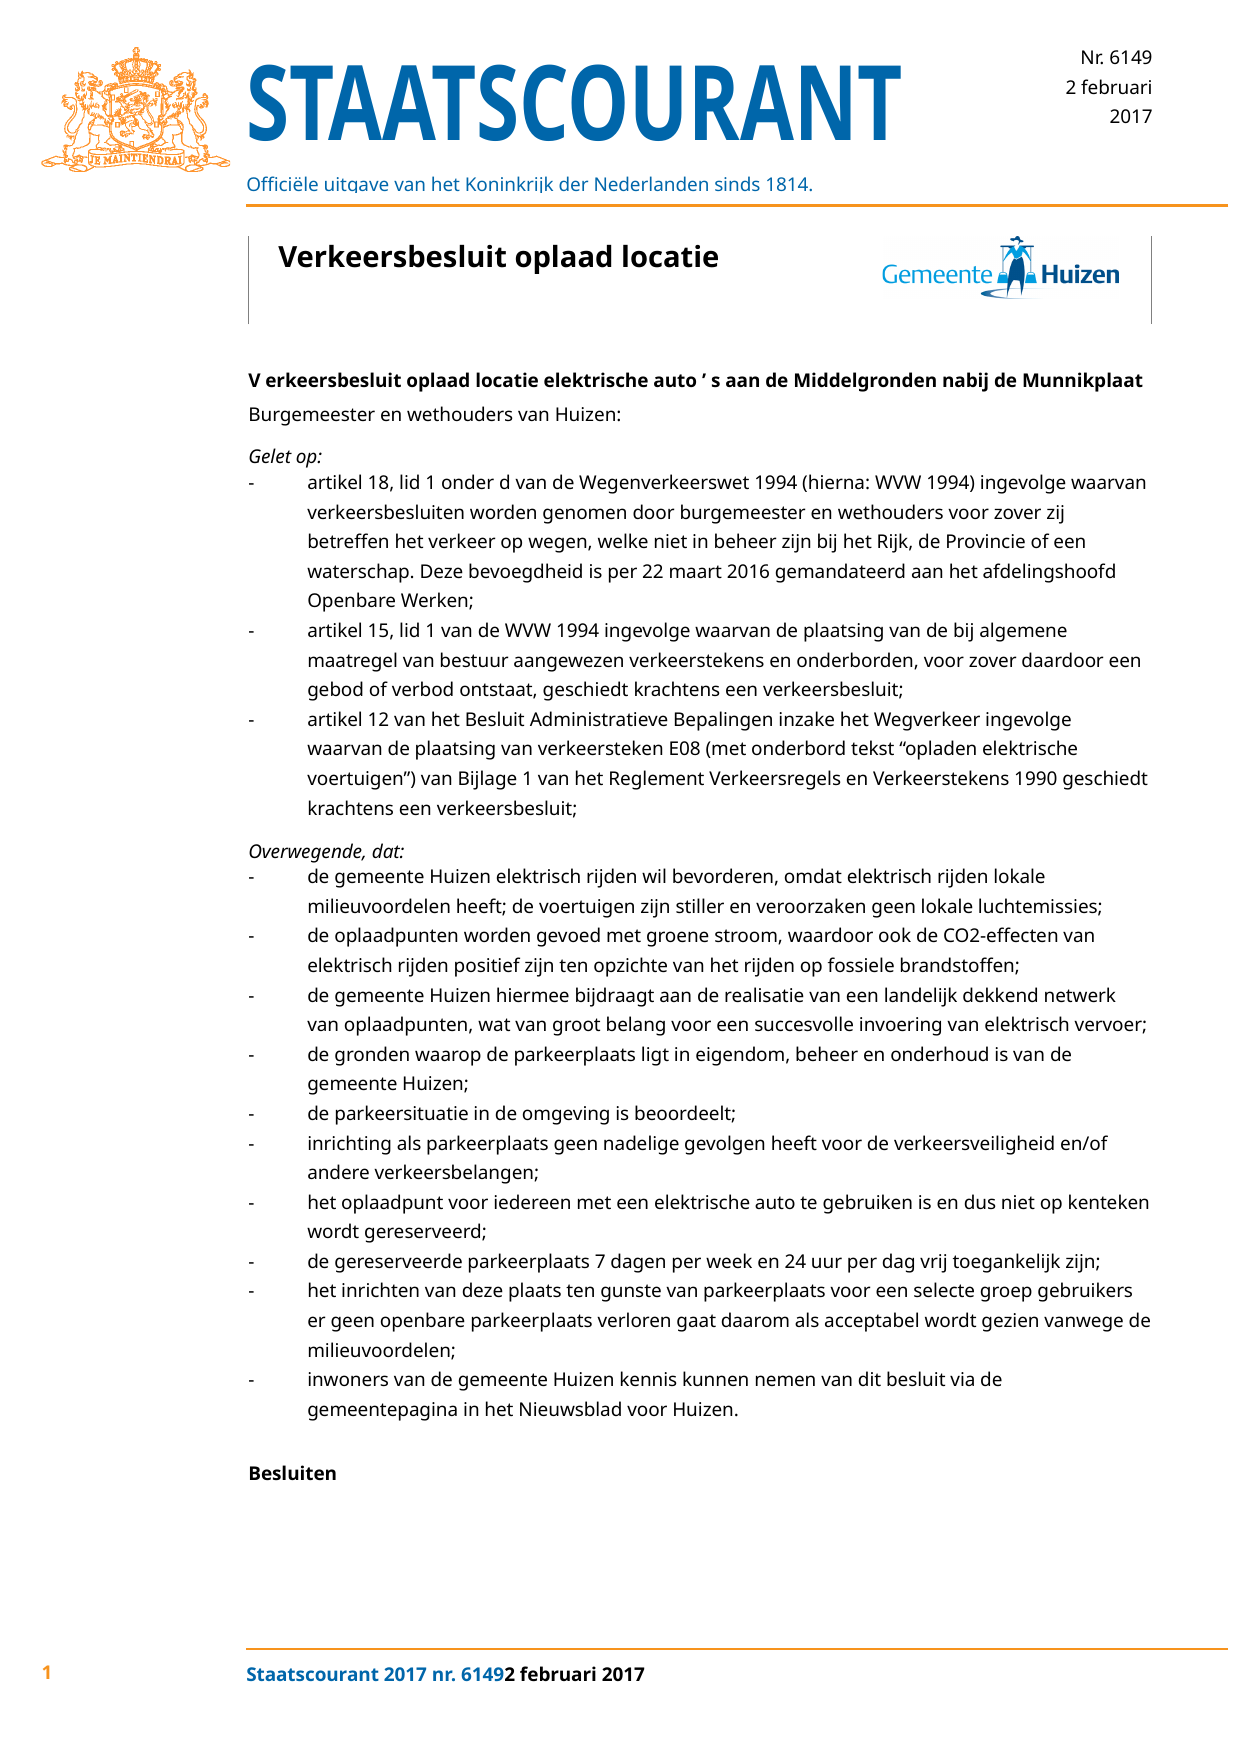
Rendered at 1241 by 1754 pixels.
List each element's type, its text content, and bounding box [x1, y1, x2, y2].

list de gemeente Huizen hiermee bijdraagt aan de realisatie van een landelijk dekkend netwerk van oplaadpunten, wat van groot belang voor een succesvolle invoering van elektrisch vervoer; [248, 982, 1152, 1037]
list de gronden waarop de parkeerplaats ligt in eigendom, beheer en onderhoud is van de gemeente Huizen; [248, 1041, 1152, 1096]
table_header Verkeersbesluit oplaad locatie [249, 236, 850, 324]
text Besluiten [248, 1460, 1152, 1486]
list artikel 12 van het Besluit Administratieve Bepalingen inzake het Wegverkeer ingevolge waarvan de plaatsing van verkeersteken E08 (met onderbord tekst “opladen elektrische voertuigen”) van Bijlage 1 van het Reglement Verkeersregels en Verkeerstekens 1990 geschiedt krachtens een verkeersbesluit; [248, 706, 1152, 820]
list de gereserveerde parkeerplaats 7 dagen per week en 24 uur per dag vrij toegankelijk zijn; [248, 1248, 1152, 1274]
list de gemeente Huizen elektrisch rijden wil bevorderen, omdat elektrisch rijden lokale milieuvoordelen heeft; de voertuigen zijn stiller en veroorzaken geen lokale luchtemissies; [248, 863, 1152, 919]
text V erkeersbesluit oplaad locatie elektrische auto ’ s aan de Middelgronden nabij de Munnikplaat [248, 368, 1152, 393]
list inrichting als parkeerplaats geen nadelige gevolgen heeft voor de verkeersveiligheid en/of andere verkeersbelangen; [248, 1130, 1152, 1185]
list de oplaadpunten worden gevoed met groene stroom, waardoor ook de CO2-effecten van elektrisch rijden positief zijn ten opzichte van het rijden op fossiele brandstoffen; [248, 923, 1152, 978]
list het oplaadpunt voor iedereen met een elektrische auto te gebruiken is en dus niet op kenteken wordt gereserveerd; [248, 1189, 1152, 1244]
list inwoners van de gemeente Huizen kennis kunnen nemen van dit besluit via de gemeentepagina in het Nieuwsblad voor Huizen. [248, 1366, 1152, 1422]
text Burgemeester en wethouders van Huizen: [248, 402, 1152, 427]
list artikel 15, lid 1 van de WVW 1994 ingevolge waarvan de plaatsing van de bij algemene maatregel van bestuur aangewezen verkeerstekens en onderborden, voor zover daardoor een gebod of verbod ontstaat, geschiedt krachtens een verkeersbesluit; [248, 617, 1152, 702]
table_header [850, 236, 1151, 324]
picture [41, 47, 231, 172]
text Overwegende, dat: [248, 838, 1152, 863]
list de parkeersituatie in de omgeving is beoordeelt; [248, 1100, 1152, 1126]
list het inrichten van deze plaats ten gunste van parkeerplaats voor een selecte groep gebruikers er geen openbare parkeerplaats verloren gaat daarom als acceptabel wordt gezien vanwege de milieuvoordelen; [248, 1278, 1152, 1363]
list artikel 18, lid 1 onder d van de Wegenverkeerswet 1994 (hierna: WVW 1994) ingevolge waarvan verkeersbesluiten worden genomen door burgemeester en wethouders voor zover zij betreffen het verkeer op wegen, welke niet in beheer zijn bij het Rijk, de Provincie of een waterschap. Deze bevoegdheid is per 22 maart 2016 gemandateerd aan het afdelingshoofd Openbare Werken; [248, 469, 1152, 613]
text Gelet op: [248, 443, 1152, 469]
picture [882, 236, 1119, 299]
